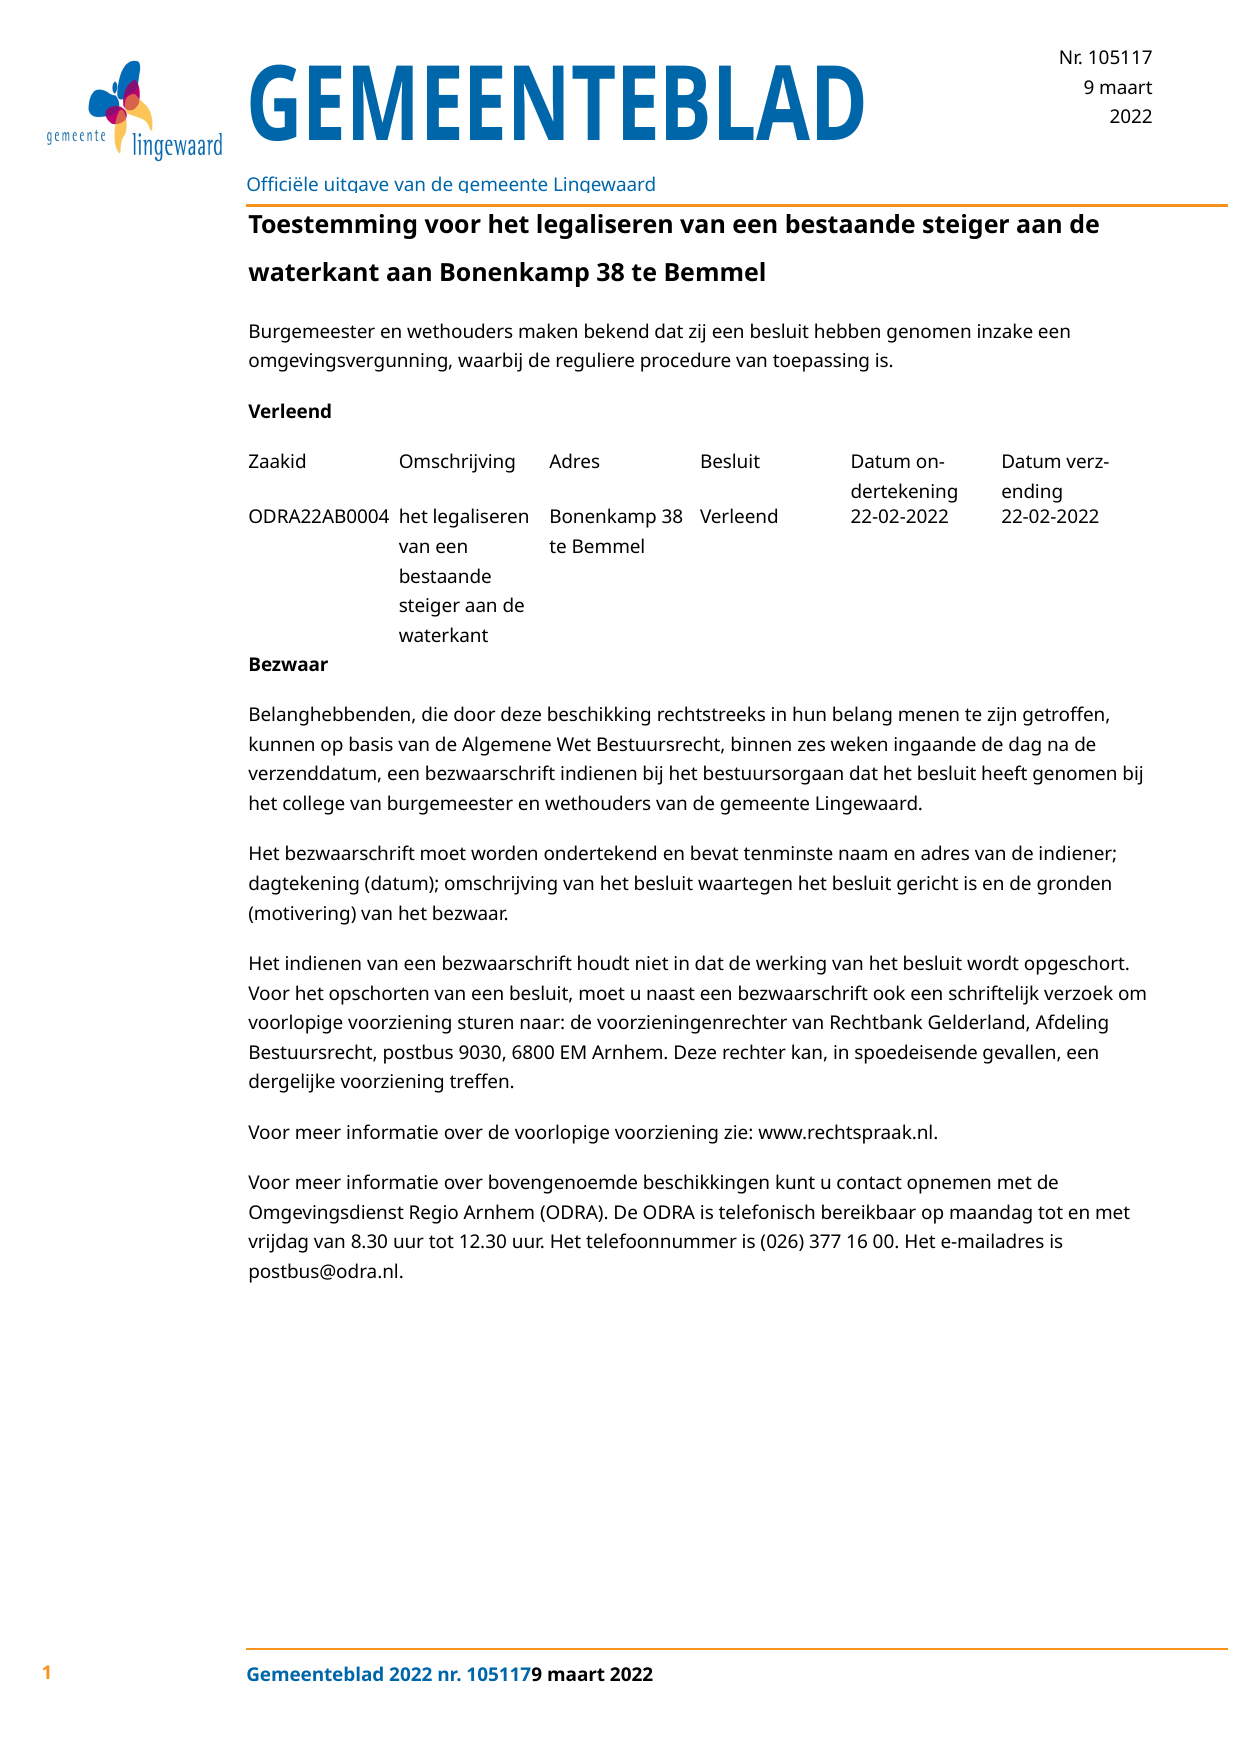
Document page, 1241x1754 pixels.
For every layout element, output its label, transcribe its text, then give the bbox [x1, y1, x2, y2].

table_cell het legaliseren van een bestaande steiger aan de waterkant [399, 504, 549, 648]
table_header Adres [549, 449, 700, 504]
text Het indienen van een bezwaarschrift houdt niet in dat de werking van het besluit wordt opgeschort. Voor het opschorten van een besluit, moet u naast een bezwaarschrift ook een schriftelijk verzoek om voorlopige voorziening sturen naar: de voorzieningenrechter van Rechtbank Gelderland, Afdeling Bestuursrecht, postbus 9030, 6800 EM Arnhem. Deze rechter kan, in spoedeisende gevallen, een dergelijke voorziening treffen. [248, 950, 1152, 1094]
text Belanghebbenden, die door deze beschikking rechtstreeks in hun belang menen te zijn getroffen, kunnen op basis van de Algemene Wet Bestuursrecht, binnen zes weken ingaande de dag na de verzenddatum, een bezwaarschrift indienen bij het bestuursorgaan dat het besluit heeft genomen bij het college van burgemeester en wethouders van de gemeente Lingewaard. [248, 701, 1152, 816]
table_cell ODRA22AB0004 [248, 504, 398, 648]
text Burgemeester en wethouders maken bekend dat zij een besluit hebben genomen inzake een omgevingsvergunning, waarbij de reguliere procedure van toepassing is. [248, 318, 1152, 373]
text Toestemming voor het legaliseren van een bestaande steiger aan de waterkant aan Bonenkamp 38 te Bemmel [248, 207, 1152, 288]
text Voor meer informatie over bovengenoemde beschikkingen kunt u contact opnemen met de Omgevingsdienst Regio Arnhem (ODRA). De ODRA is telefonisch bereikbaar op maandag tot en met vrijdag van 8.30 uur tot 12.30 uur. Het telefoonnummer is (026) 377 16 00. Het e-mailadres is postbus@odra.nl. [248, 1169, 1152, 1284]
text Het bezwaarschrift moet worden ondertekend en bevat tenminste naam en adres van de indiener; dagtekening (datum); omschrijving van het besluit waartegen het besluit gericht is en de gronden (motivering) van het bezwaar. [248, 841, 1152, 926]
table_header Besluit [700, 449, 850, 504]
table_header Omschrijving [399, 449, 549, 504]
table_cell Bonenkamp 38 te Bemmel [549, 504, 700, 648]
table_header Datum on-dertekening [850, 449, 1001, 504]
table_header Datum verz-ending [1001, 449, 1152, 504]
table_cell 22-02-2022 [1001, 504, 1152, 648]
table_cell 22-02-2022 [850, 504, 1001, 648]
picture [41, 47, 231, 172]
table_header Zaakid [248, 449, 398, 504]
text Bezwaar [248, 651, 1152, 677]
text Voor meer informatie over de voorlopige voorziening zie: www.rechtspraak.nl. [248, 1119, 1152, 1145]
text Verleend [248, 398, 1152, 424]
table_cell Verleend [700, 504, 850, 648]
